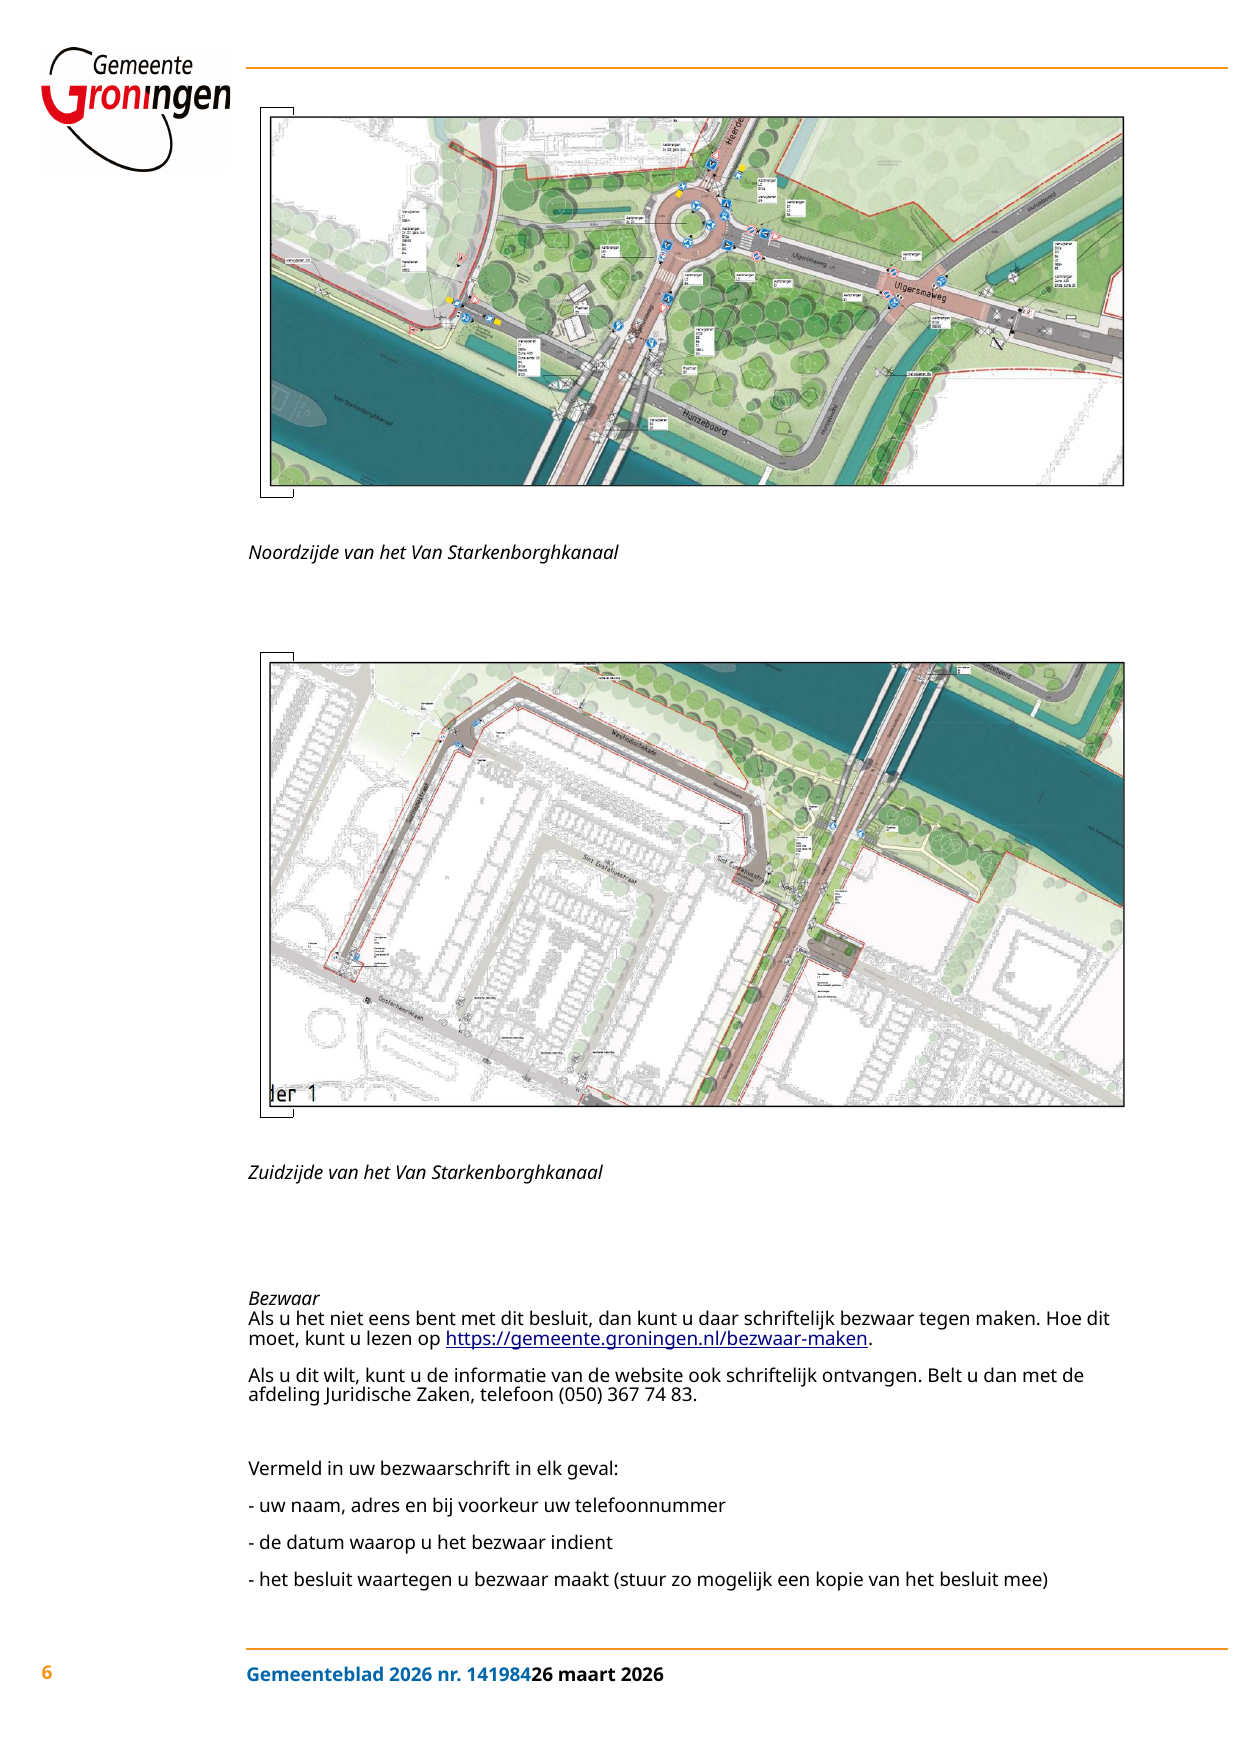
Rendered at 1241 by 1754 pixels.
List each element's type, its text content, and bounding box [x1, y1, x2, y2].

text Noordzijde van het Van Starkenborghkanaal [248, 539, 1152, 565]
text - uw naam, adres en bij voorkeur uw telefoonnummer [248, 1497, 1152, 1516]
text - de datum waarop u het bezwaar indient [248, 1534, 1152, 1553]
text Als u het niet eens bent met dit besluit, dan kunt u daar schriftelijk bezwaar tegen maken. Hoe dit moet, kunt u lezen op https://gemeente.groningen.nl/bezwaar-maken. [248, 1310, 1152, 1349]
picture [41, 47, 231, 172]
picture [268, 115, 1125, 489]
text Vermeld in uw bezwaarschrift in elk geval: [248, 1460, 1152, 1479]
text Als u dit wilt, kunt u de informatie van de website ook schriftelijk ontvangen. Belt u dan met de afdeling Juridische Zaken, telefoon (050) 367 74 83. [248, 1367, 1152, 1405]
text Bezwaar [248, 1285, 1152, 1310]
text Zuidzijde van het Van Starkenborghkanaal [248, 1159, 1152, 1185]
picture [268, 661, 1125, 1109]
text - het besluit waartegen u bezwaar maakt (stuur zo mogelijk een kopie van het besluit mee) [248, 1571, 1152, 1590]
